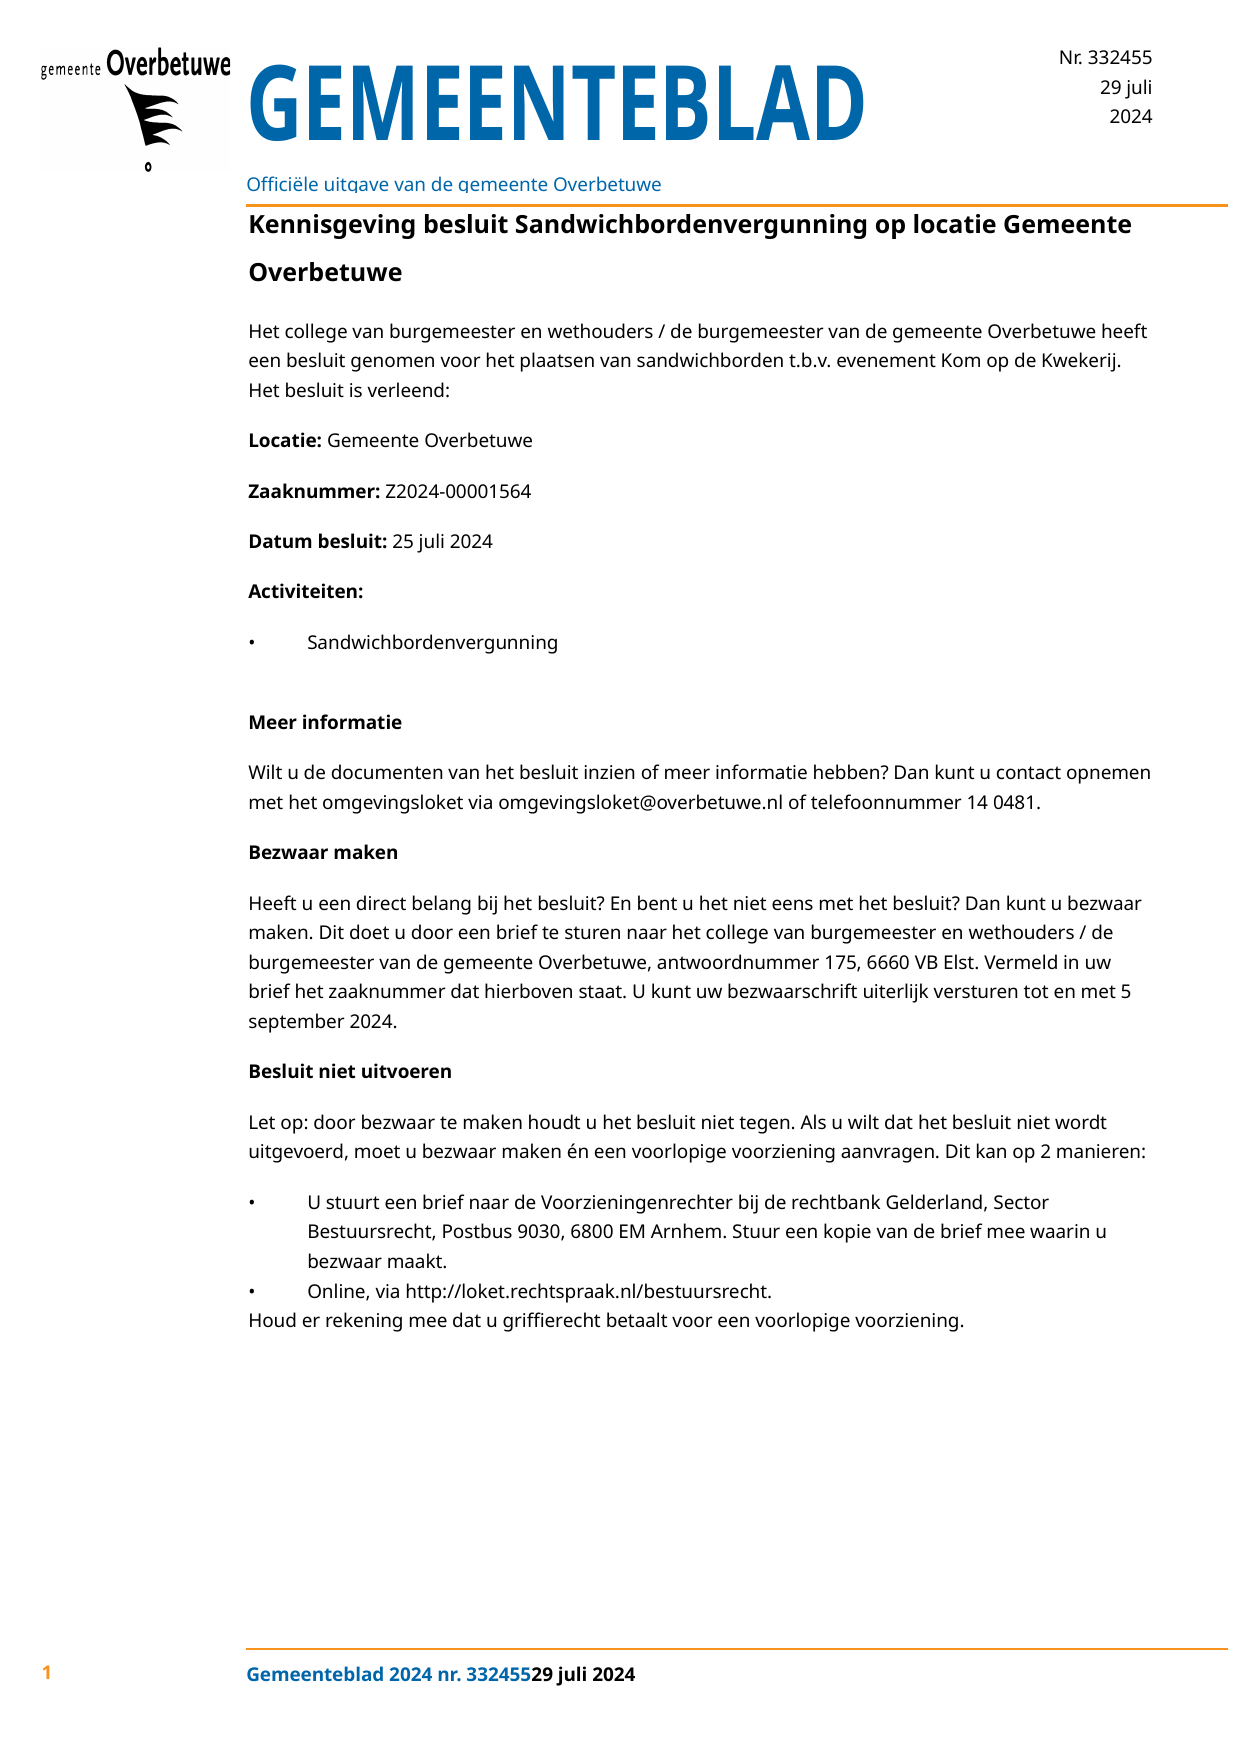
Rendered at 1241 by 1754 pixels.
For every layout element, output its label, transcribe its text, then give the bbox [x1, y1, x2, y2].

text Heeft u een direct belang bij het besluit? En bent u het niet eens met het besluit? Dan kunt u bezwaar maken. Dit doet u door een brief te sturen naar het college van burgemeester en wethouders / de burgemeester van de gemeente Overbetuwe, antwoordnummer 175, 6660 VB Elst. Vermeld in uw brief het zaaknummer dat hierboven staat. U kunt uw bezwaarschrift uiterlijk versturen tot en met 5 september 2024. [248, 890, 1152, 1034]
list U stuurt een brief naar de Voorzieningenrechter bij de rechtbank Gelderland, Sector Bestuursrecht, Postbus 9030, 6800 EM Arnhem. Stuur een kopie van de brief mee waarin u bezwaar maakt. [248, 1189, 1152, 1274]
text Het college van burgemeester en wethouders / de burgemeester van de gemeente Overbetuwe heeft een besluit genomen voor het plaatsen van sandwichborden t.b.v. evenement Kom op de Kwekerij. Het besluit is verleend: [248, 318, 1152, 403]
text Bezwaar maken [248, 839, 1152, 865]
text Activiteiten: [248, 579, 1152, 604]
text Let op: door bezwaar te maken houdt u het besluit niet tegen. Als u wilt dat het besluit niet wordt uitgevoerd, moet u bezwaar maken én een voorlopige voorziening aanvragen. Dit kan op 2 manieren: [248, 1109, 1152, 1164]
text Zaaknummer: Z2024-00001564 [248, 478, 1152, 504]
list Sandwichbordenvergunning [248, 629, 1152, 655]
text Meer informatie [248, 709, 1152, 735]
text Kennisgeving besluit Sandwichbordenvergunning op locatie Gemeente Overbetuwe [248, 207, 1152, 288]
list Online, via http://loket.rechtspraak.nl/bestuursrecht. [248, 1278, 1152, 1304]
picture [41, 47, 231, 172]
text Datum besluit: 25 juli 2024 [248, 528, 1152, 554]
text Locatie: Gemeente Overbetuwe [248, 427, 1152, 453]
text Houd er rekening mee dat u griffierecht betaalt voor een voorlopige voorziening. [248, 1307, 1152, 1333]
text Besluit niet uitvoeren [248, 1059, 1152, 1084]
text Wilt u de documenten van het besluit inzien of meer informatie hebben? Dan kunt u contact opnemen met het omgevingsloket via omgevingsloket@overbetuwe.nl of telefoonnummer 14 0481. [248, 759, 1152, 815]
